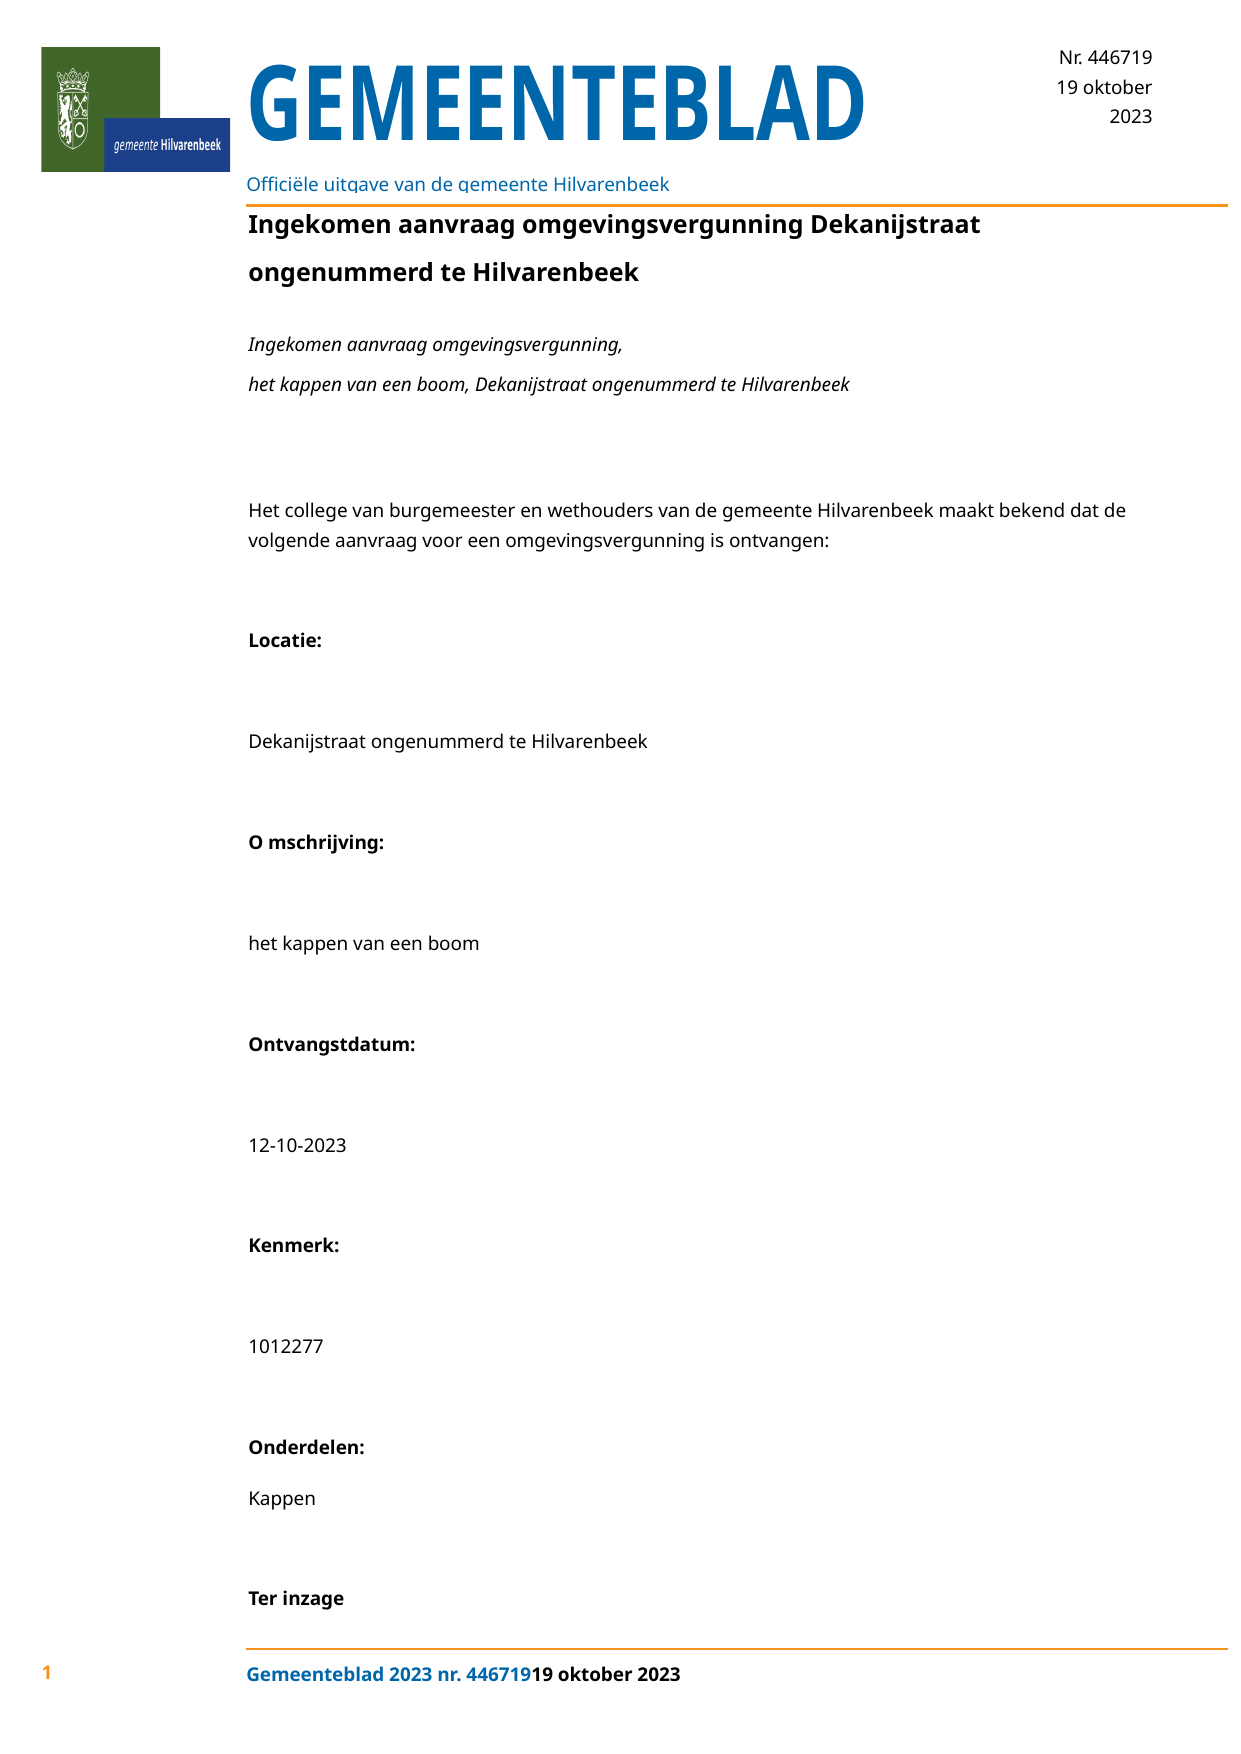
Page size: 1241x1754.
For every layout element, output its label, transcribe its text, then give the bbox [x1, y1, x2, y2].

text 12-10-2023 [248, 1132, 1152, 1158]
text Het college van burgemeester en wethouders van de gemeente Hilvarenbeek maakt bekend dat de volgende aanvraag voor een omgevingsvergunning is ontvangen: [248, 497, 1152, 553]
text Locatie: [248, 628, 1152, 653]
text Onderdelen: [248, 1434, 1152, 1460]
text 1012277 [248, 1333, 1152, 1359]
text Ontvangstdatum: [248, 1031, 1152, 1057]
text Dekanijstraat ongenummerd te Hilvarenbeek [248, 728, 1152, 754]
text het kappen van een boom [248, 930, 1152, 956]
text Kenmerk: [248, 1233, 1152, 1258]
text Kappen [248, 1485, 1152, 1511]
text het kappen van een boom, Dekanijstraat ongenummerd te Hilvarenbeek [248, 371, 1152, 396]
picture [41, 47, 231, 172]
text Ingekomen aanvraag omgevingsvergunning Dekanijstraat ongenummerd te Hilvarenbeek [248, 207, 1152, 288]
text O mschrijving: [248, 829, 1152, 855]
text Ter inzage [248, 1586, 1152, 1611]
text Ingekomen aanvraag omgevingsvergunning, [248, 331, 1152, 357]
